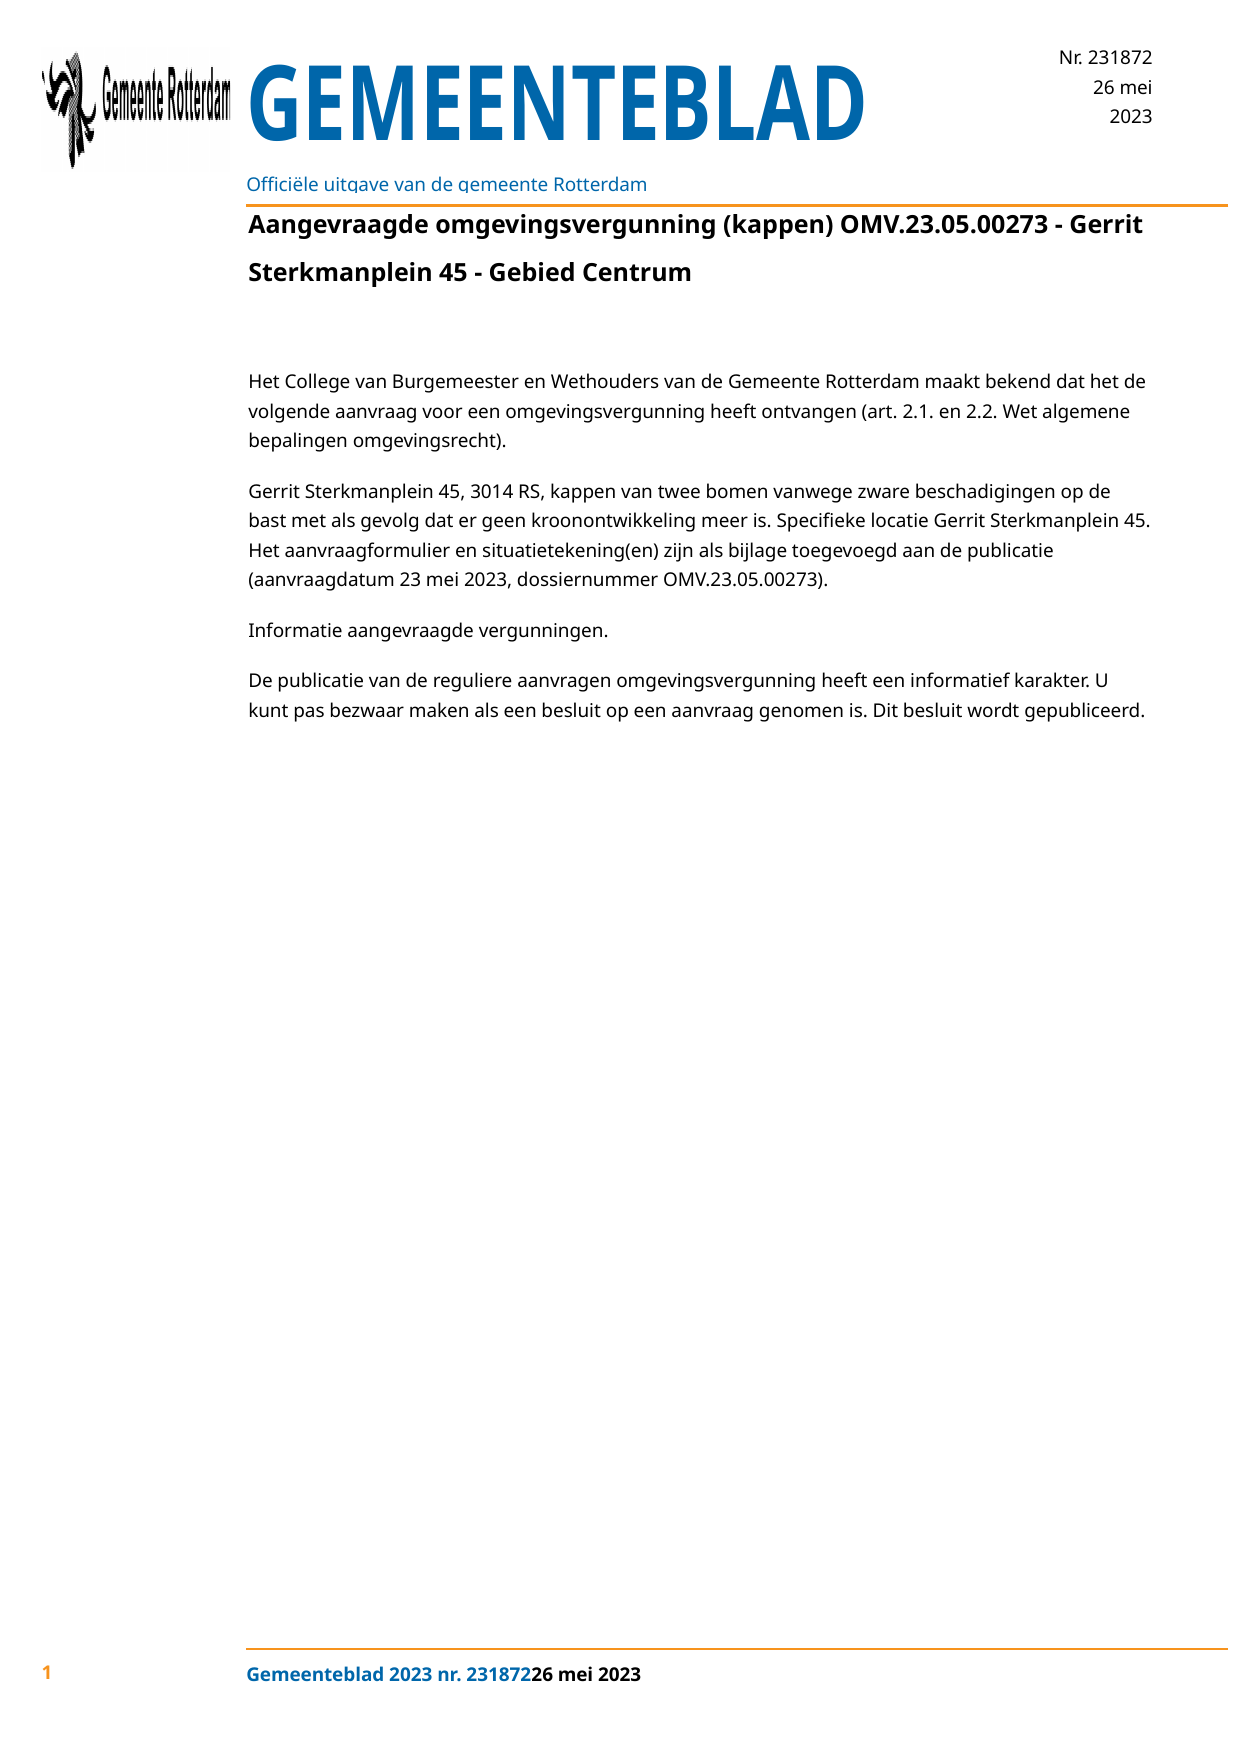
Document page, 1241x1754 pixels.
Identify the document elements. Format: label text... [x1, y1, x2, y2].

text Aangevraagde omgevingsvergunning (kappen) OMV.23.05.00273 - Gerrit Sterkmanplein 45 - Gebied Centrum [248, 207, 1152, 288]
text Het College van Burgemeester en Wethouders van de Gemeente Rotterdam maakt bekend dat het de volgende aanvraag voor een omgevingsvergunning heeft ontvangen (art. 2.1. en 2.2. Wet algemene bepalingen omgevingsrecht). [248, 368, 1152, 453]
text Gerrit Sterkmanplein 45, 3014 RS, kappen van twee bomen vanwege zware beschadigingen op de bast met als gevolg dat er geen kroonontwikkeling meer is. Specifieke locatie Gerrit Sterkmanplein 45. Het aanvraagformulier en situatietekening(en) zijn als bijlage toegevoegd aan de publicatie (aanvraagdatum 23 mei 2023, dossiernummer OMV.23.05.00273). [248, 478, 1152, 592]
picture [41, 47, 231, 172]
text De publicatie van de reguliere aanvragen omgevingsvergunning heeft een informatief karakter. U kunt pas bezwaar maken als een besluit op een aanvraag genomen is. Dit besluit wordt gepubliceerd. [248, 667, 1152, 723]
text Informatie aangevraagde vergunningen. [248, 617, 1152, 643]
